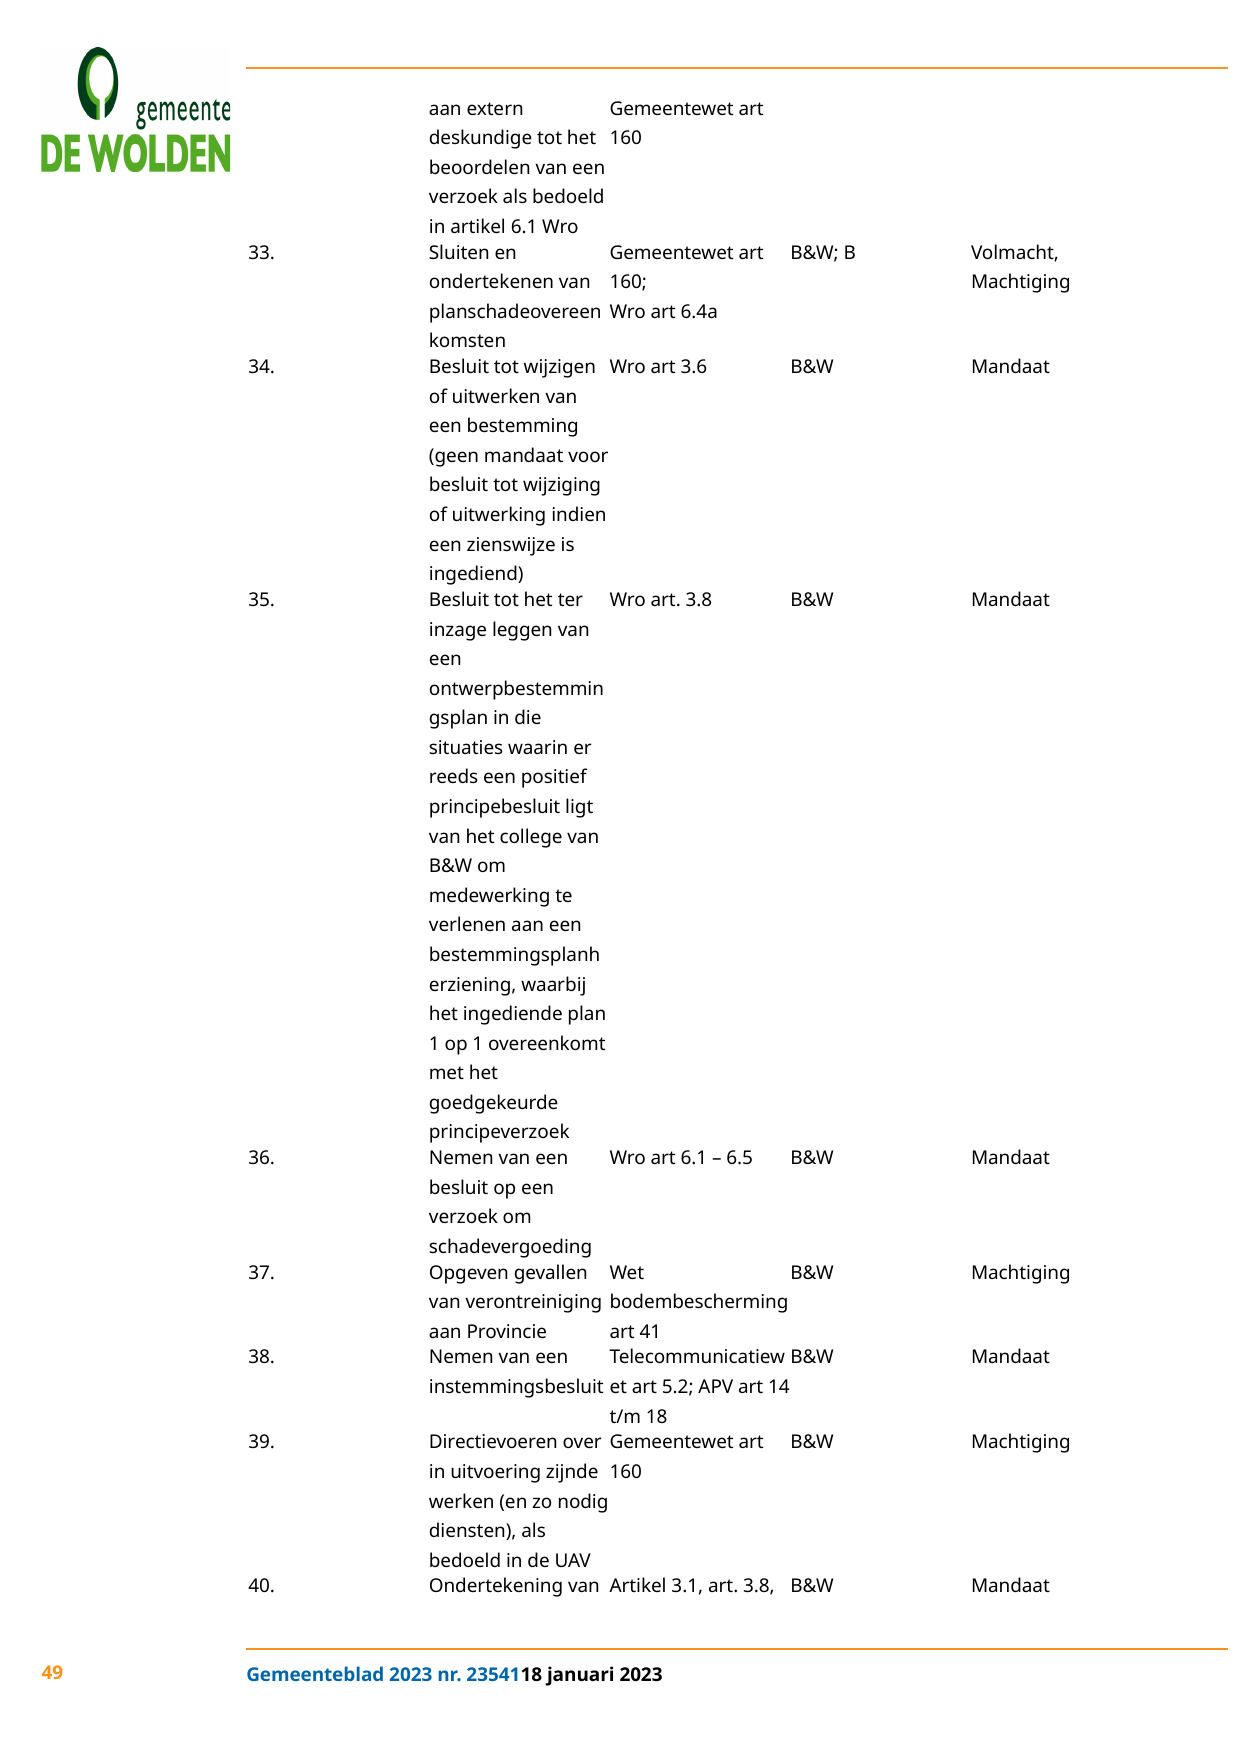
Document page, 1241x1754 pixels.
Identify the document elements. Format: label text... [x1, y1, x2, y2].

table_cell Telecommunicatiewet art 5.2; APV art 14 t/m 18 [609, 1344, 790, 1429]
table_cell Volmacht, Machtiging [971, 239, 1152, 353]
table_cell Mandaat [971, 586, 1152, 1144]
table_cell Mandaat [971, 1573, 1152, 1598]
table_cell B&W [790, 1573, 971, 1598]
table_cell [248, 353, 429, 586]
table_cell B&W [790, 1429, 971, 1573]
table_cell B&W [790, 1259, 971, 1344]
table_cell Ondertekening van [429, 1573, 609, 1598]
table_cell Besluit tot het ter inzage leggen van een ontwerpbestemmingsplan in die situaties waarin er reeds een positief principebesluit ligt van het college van B&W om medewerking te verlenen aan een bestemmingsplanherziening, waarbij het ingediende plan 1 op 1 overeenkomt met het goedgekeurde principeverzoek [429, 586, 609, 1144]
table_cell Directievoeren over in uitvoering zijnde werken (en zo nodig diensten), als bedoeld in de UAV [429, 1429, 609, 1573]
table_cell Machtiging [971, 1429, 1152, 1573]
table_cell B&W; B [790, 239, 971, 353]
table_cell Besluit tot wijzigen of uitwerken van een bestemming (geen mandaat voor besluit tot wijziging of uitwerking indien een zienswijze is ingediend) [429, 353, 609, 586]
table_cell Nemen van een instemmingsbesluit [429, 1344, 609, 1429]
table_cell Mandaat [971, 1344, 1152, 1429]
table_cell [248, 586, 429, 1144]
table_cell B&W [790, 1144, 971, 1259]
table_cell Mandaat [971, 1144, 1152, 1259]
table_cell Opgeven gevallen van verontreiniging aan Provincie [429, 1259, 609, 1344]
table_cell Artikel 3.1, art. 3.8, [609, 1573, 790, 1598]
picture [41, 47, 231, 172]
table_cell Machtiging [971, 1259, 1152, 1344]
table_cell [248, 1573, 429, 1598]
table_cell [790, 95, 971, 239]
table_cell Sluiten en ondertekenen van planschadeovereenkomsten [429, 239, 609, 353]
table_cell [248, 1259, 429, 1344]
table_cell Mandaat [971, 353, 1152, 586]
table_cell Gemeentewet art 160; Wro art 6.4a [609, 239, 790, 353]
table_cell B&W [790, 1344, 971, 1429]
table_cell B&W [790, 586, 971, 1144]
table_cell [971, 95, 1152, 239]
table_cell Gemeentewet art 160 [609, 95, 790, 239]
table_cell [248, 1144, 429, 1259]
table_cell [248, 1344, 429, 1429]
table_cell Wro art 6.1 – 6.5 [609, 1144, 790, 1259]
table_cell Gemeentewet art 160 [609, 1429, 790, 1573]
table_cell Wro art. 3.8 [609, 586, 790, 1144]
table_cell [248, 1429, 429, 1573]
table_cell Wro art 3.6 [609, 353, 790, 586]
table_cell B&W [790, 353, 971, 586]
table_cell aan extern deskundige tot het beoordelen van een verzoek als bedoeld in artikel 6.1 Wro [429, 95, 609, 239]
table_cell [248, 95, 429, 239]
table_cell Wet bodembescherming art 41 [609, 1259, 790, 1344]
table_cell Nemen van een besluit op een verzoek om schadevergoeding [429, 1144, 609, 1259]
table_cell [248, 239, 429, 353]
